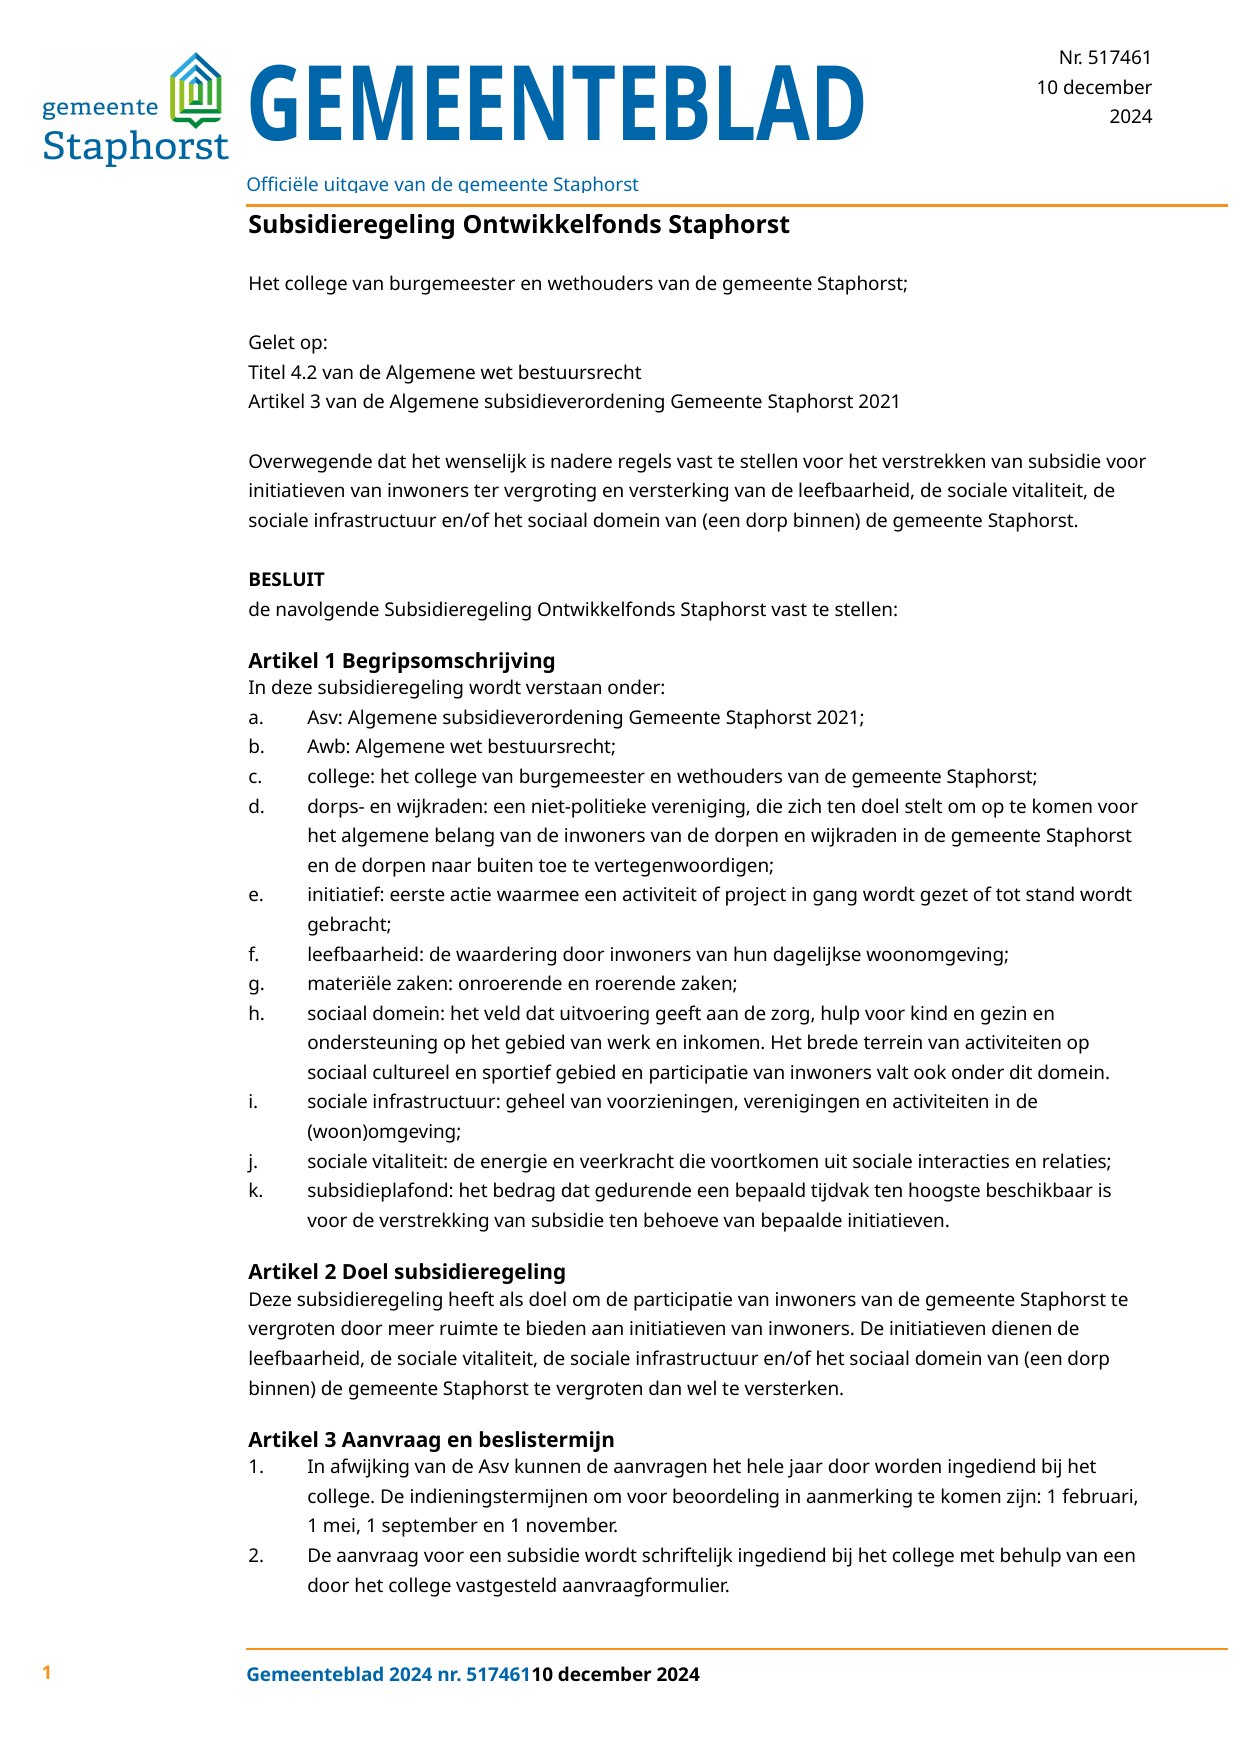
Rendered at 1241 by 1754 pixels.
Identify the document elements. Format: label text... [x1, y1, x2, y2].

text Overwegende dat het wenselijk is nadere regels vast te stellen voor het verstrekken van subsidie voor initiatieven van inwoners ter vergroting en versterking van de leefbaarheid, de sociale vitaliteit, de sociale infrastructuur en/of het sociaal domein van (een dorp binnen) de gemeente Staphorst. [248, 448, 1152, 533]
list In afwijking van de Asv kunnen de aanvragen het hele jaar door worden ingediend bij het college. De indieningstermijnen om voor beoordeling in aanmerking te komen zijn: 1 februari, 1 mei, 1 september en 1 november. [248, 1453, 1152, 1538]
list college: het college van burgemeester en wethouders van de gemeente Staphorst; [248, 763, 1152, 789]
list Asv: Algemene subsidieverordening Gemeente Staphorst 2021; [248, 704, 1152, 730]
list sociaal domein: het veld dat uitvoering geeft aan de zorg, hulp voor kind en gezin en ondersteuning op het gebied van werk en inkomen. Het brede terrein van activiteiten op sociaal cultureel en sportief gebied en participatie van inwoners valt ook onder dit domein. [248, 1000, 1152, 1085]
list Awb: Algemene wet bestuursrecht; [248, 734, 1152, 759]
list materiële zaken: onroerende en roerende zaken; [248, 970, 1152, 996]
text Deze subsidieregeling heeft als doel om de participatie van inwoners van de gemeente Staphorst te vergroten door meer ruimte te bieden aan initiatieven van inwoners. De initiatieven dienen de leefbaarheid, de sociale vitaliteit, de sociale infrastructuur en/of het sociaal domein van (een dorp binnen) de gemeente Staphorst te vergroten dan wel te versterken. [248, 1286, 1152, 1400]
text Het college van burgemeester en wethouders van de gemeente Staphorst; [248, 270, 1152, 296]
text In deze subsidieregeling wordt verstaan onder: [248, 674, 1152, 700]
list dorps- en wijkraden: een niet-politieke vereniging, die zich ten doel stelt om op te komen voor het algemene belang van de inwoners van de dorpen en wijkraden in de gemeente Staphorst en de dorpen naar buiten toe te vertegenwoordigen; [248, 793, 1152, 878]
text Titel 4.2 van de Algemene wet bestuursrecht [248, 359, 1152, 385]
list leefbaarheid: de waardering door inwoners van hun dagelijkse woonomgeving; [248, 941, 1152, 967]
text Artikel 1 Begripsomschrijving [248, 646, 1152, 674]
text Subsidieregeling Ontwikkelfonds Staphorst [248, 207, 1152, 241]
text BESLUIT [248, 566, 1152, 592]
list subsidieplafond: het bedrag dat gedurende een bepaald tijdvak ten hoogste beschikbaar is voor de verstrekking van subsidie ten behoeve van bepaalde initiatieven. [248, 1177, 1152, 1233]
list sociale vitaliteit: de energie en veerkracht die voortkomen uit sociale interacties en relaties; [248, 1148, 1152, 1174]
text de navolgende Subsidieregeling Ontwikkelfonds Staphorst vast te stellen: [248, 596, 1152, 621]
list sociale infrastructuur: geheel van voorzieningen, verenigingen en activiteiten in de (woon)omgeving; [248, 1089, 1152, 1144]
list initiatief: eerste actie waarmee een activiteit of project in gang wordt gezet of tot stand wordt gebracht; [248, 882, 1152, 937]
text Gelet op: [248, 329, 1152, 355]
picture [41, 47, 231, 172]
text Artikel 3 Aanvraag en beslistermijn [248, 1425, 1152, 1453]
list De aanvraag voor een subsidie wordt schriftelijk ingediend bij het college met behulp van een door het college vastgesteld aanvraagformulier. [248, 1542, 1152, 1598]
text Artikel 3 van de Algemene subsidieverordening Gemeente Staphorst 2021 [248, 389, 1152, 414]
text Artikel 2 Doel subsidieregeling [248, 1257, 1152, 1286]
